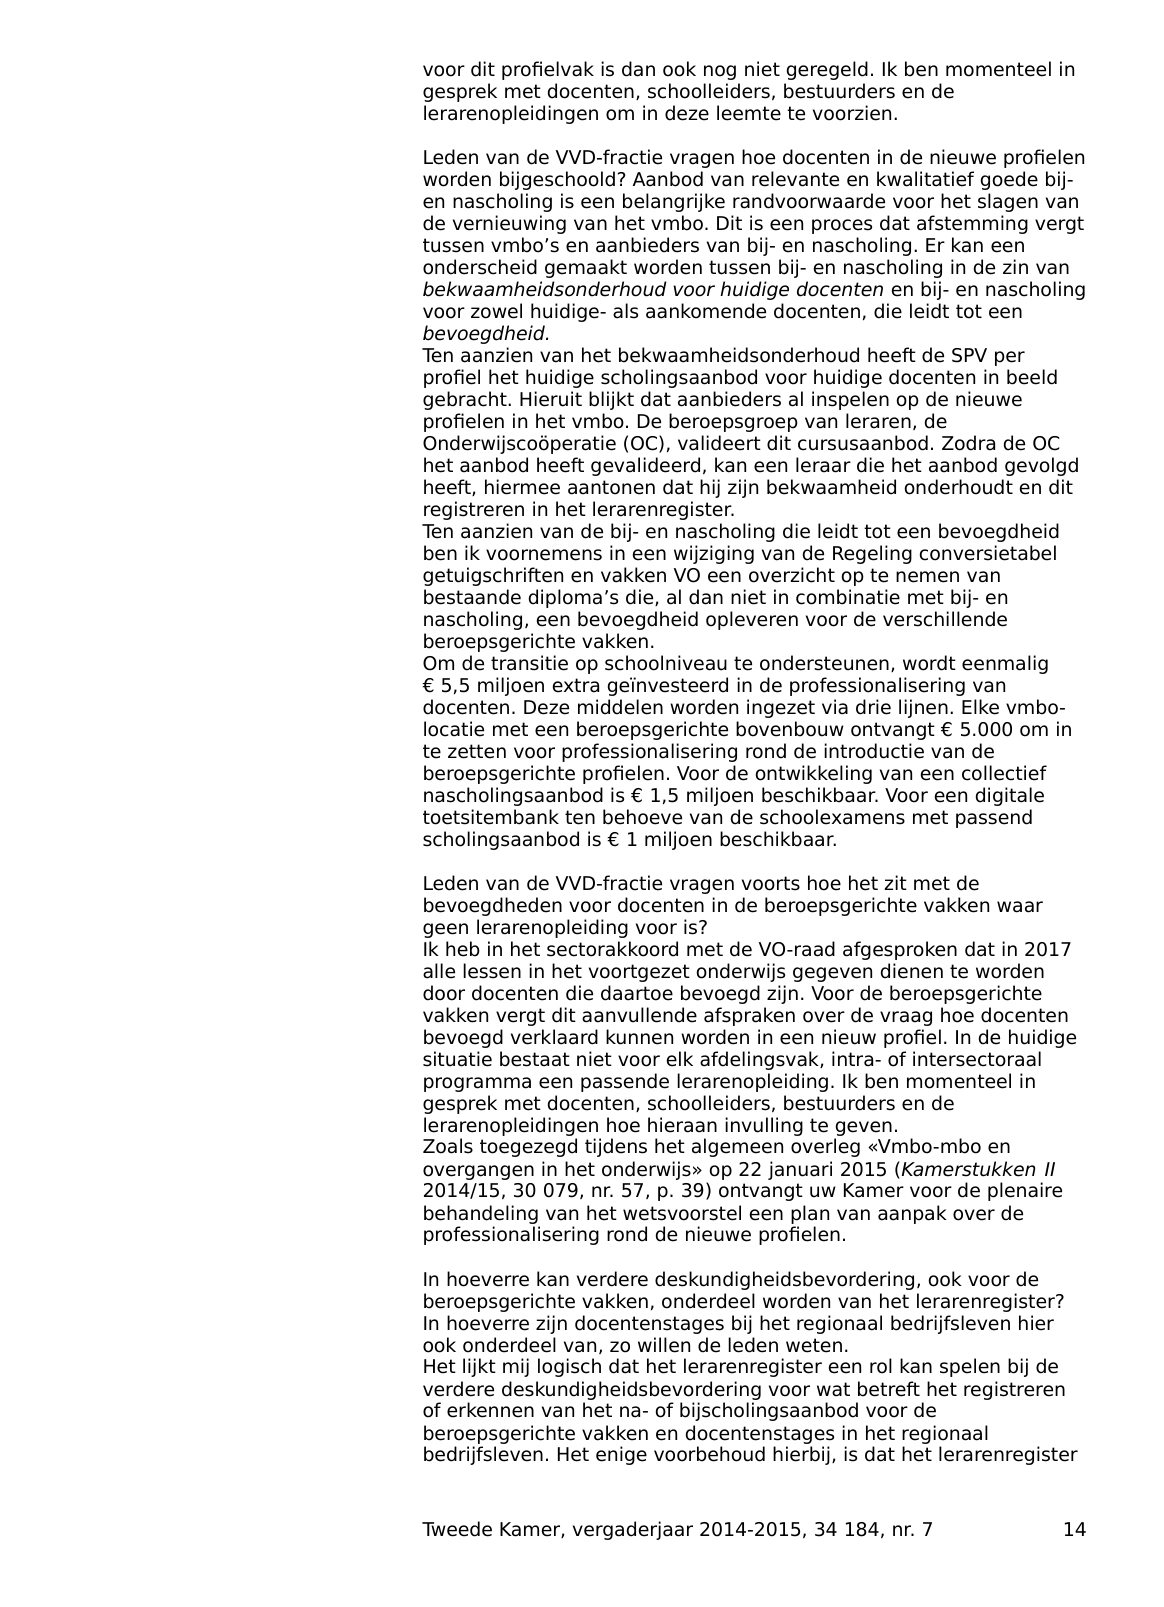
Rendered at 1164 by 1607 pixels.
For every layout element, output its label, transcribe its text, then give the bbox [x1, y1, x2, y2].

text Het lijkt mij logisch dat het lerarenregister een rol kan spelen bij de verdere deskundigheidsbevordering voor wat betreft het registreren of erkennen van het na- of bijscholingsaanbod voor de beroepsgerichte vakken en docentenstages in het regionaal bedrijfsleven. Het enige voorbehoud hierbij, is dat het lerarenregister [422, 1356, 1087, 1466]
text In hoeverre kan verdere deskundigheidsbevordering, ook voor de beroepsgerichte vakken, onderdeel worden van het lerarenregister? In hoeverre zijn docentenstages bij het regionaal bedrijfsleven hier ook onderdeel van, zo willen de leden weten. [422, 1268, 1087, 1356]
text voor dit profielvak is dan ook nog niet geregeld. Ik ben momenteel in gesprek met docenten, schoolleiders, bestuurders en de lerarenopleidingen om in deze leemte te voorzien. [422, 59, 1087, 125]
text Zoals toegezegd tijdens het algemeen overleg «Vmbo-mbo en overgangen in het onderwijs» op 22 januari 2015 (Kamerstukken II 2014/15, 30 079, nr. 57, p. 39) ontvangt uw Kamer voor de plenaire behandeling van het wetsvoorstel een plan van aanpak over de professionalisering rond de nieuwe profielen. [422, 1136, 1087, 1246]
text Om de transitie op schoolniveau te ondersteunen, wordt eenmalig € 5,5 miljoen extra geïnvesteerd in de professionalisering van docenten. Deze middelen worden ingezet via drie lijnen. Elke vmbo-locatie met een beroepsgerichte bovenbouw ontvangt € 5.000 om in te zetten voor professionalisering rond de introductie van de beroepsgerichte profielen. Voor de ontwikkeling van een collectief nascholingsaanbod is € 1,5 miljoen beschikbaar. Voor een digitale toetsitembank ten behoeve van de schoolexamens met passend scholingsaanbod is € 1 miljoen beschikbaar. [422, 653, 1087, 851]
text Ten aanzien van de bij- en nascholing die leidt tot een bevoegdheid ben ik voornemens in een wijziging van de Regeling conversietabel getuigschriften en vakken VO een overzicht op te nemen van bestaande diploma’s die, al dan niet in combinatie met bij- en nascholing, een bevoegdheid opleveren voor de verschillende beroepsgerichte vakken. [422, 521, 1087, 653]
text Leden van de VVD-fractie vragen hoe docenten in de nieuwe profielen worden bijgeschoold? Aanbod van relevante en kwalitatief goede bij- en nascholing is een belangrijke randvoorwaarde voor het slagen van de vernieuwing van het vmbo. Dit is een proces dat afstemming vergt tussen vmbo’s en aanbieders van bij- en nascholing. Er kan een onderscheid gemaakt worden tussen bij- en nascholing in de zin van bekwaamheidsonderhoud voor huidige docenten en bij- en nascholing voor zowel huidige- als aankomende docenten, die leidt tot een bevoegdheid. [422, 147, 1087, 345]
text Leden van de VVD-fractie vragen voorts hoe het zit met de bevoegdheden voor docenten in de beroepsgerichte vakken waar geen lerarenopleiding voor is? [422, 873, 1087, 939]
text Ik heb in het sectorakkoord met de VO-raad afgesproken dat in 2017 alle lessen in het voortgezet onderwijs gegeven dienen te worden door docenten die daartoe bevoegd zijn. Voor de beroepsgerichte vakken vergt dit aanvullende afspraken over de vraag hoe docenten bevoegd verklaard kunnen worden in een nieuw profiel. In de huidige situatie bestaat niet voor elk afdelingsvak, intra- of intersectoraal programma een passende lerarenopleiding. Ik ben momenteel in gesprek met docenten, schoolleiders, bestuurders en de lerarenopleidingen hoe hieraan invulling te geven. [422, 939, 1087, 1136]
text Ten aanzien van het bekwaamheidsonderhoud heeft de SPV per profiel het huidige scholingsaanbod voor huidige docenten in beeld gebracht. Hieruit blijkt dat aanbieders al inspelen op de nieuwe profielen in het vmbo. De beroepsgroep van leraren, de Onderwijscoöperatie (OC), valideert dit cursusaanbod. Zodra de OC het aanbod heeft gevalideerd, kan een leraar die het aanbod gevolgd heeft, hiermee aantonen dat hij zijn bekwaamheid onderhoudt en dit registreren in het lerarenregister. [422, 345, 1087, 521]
